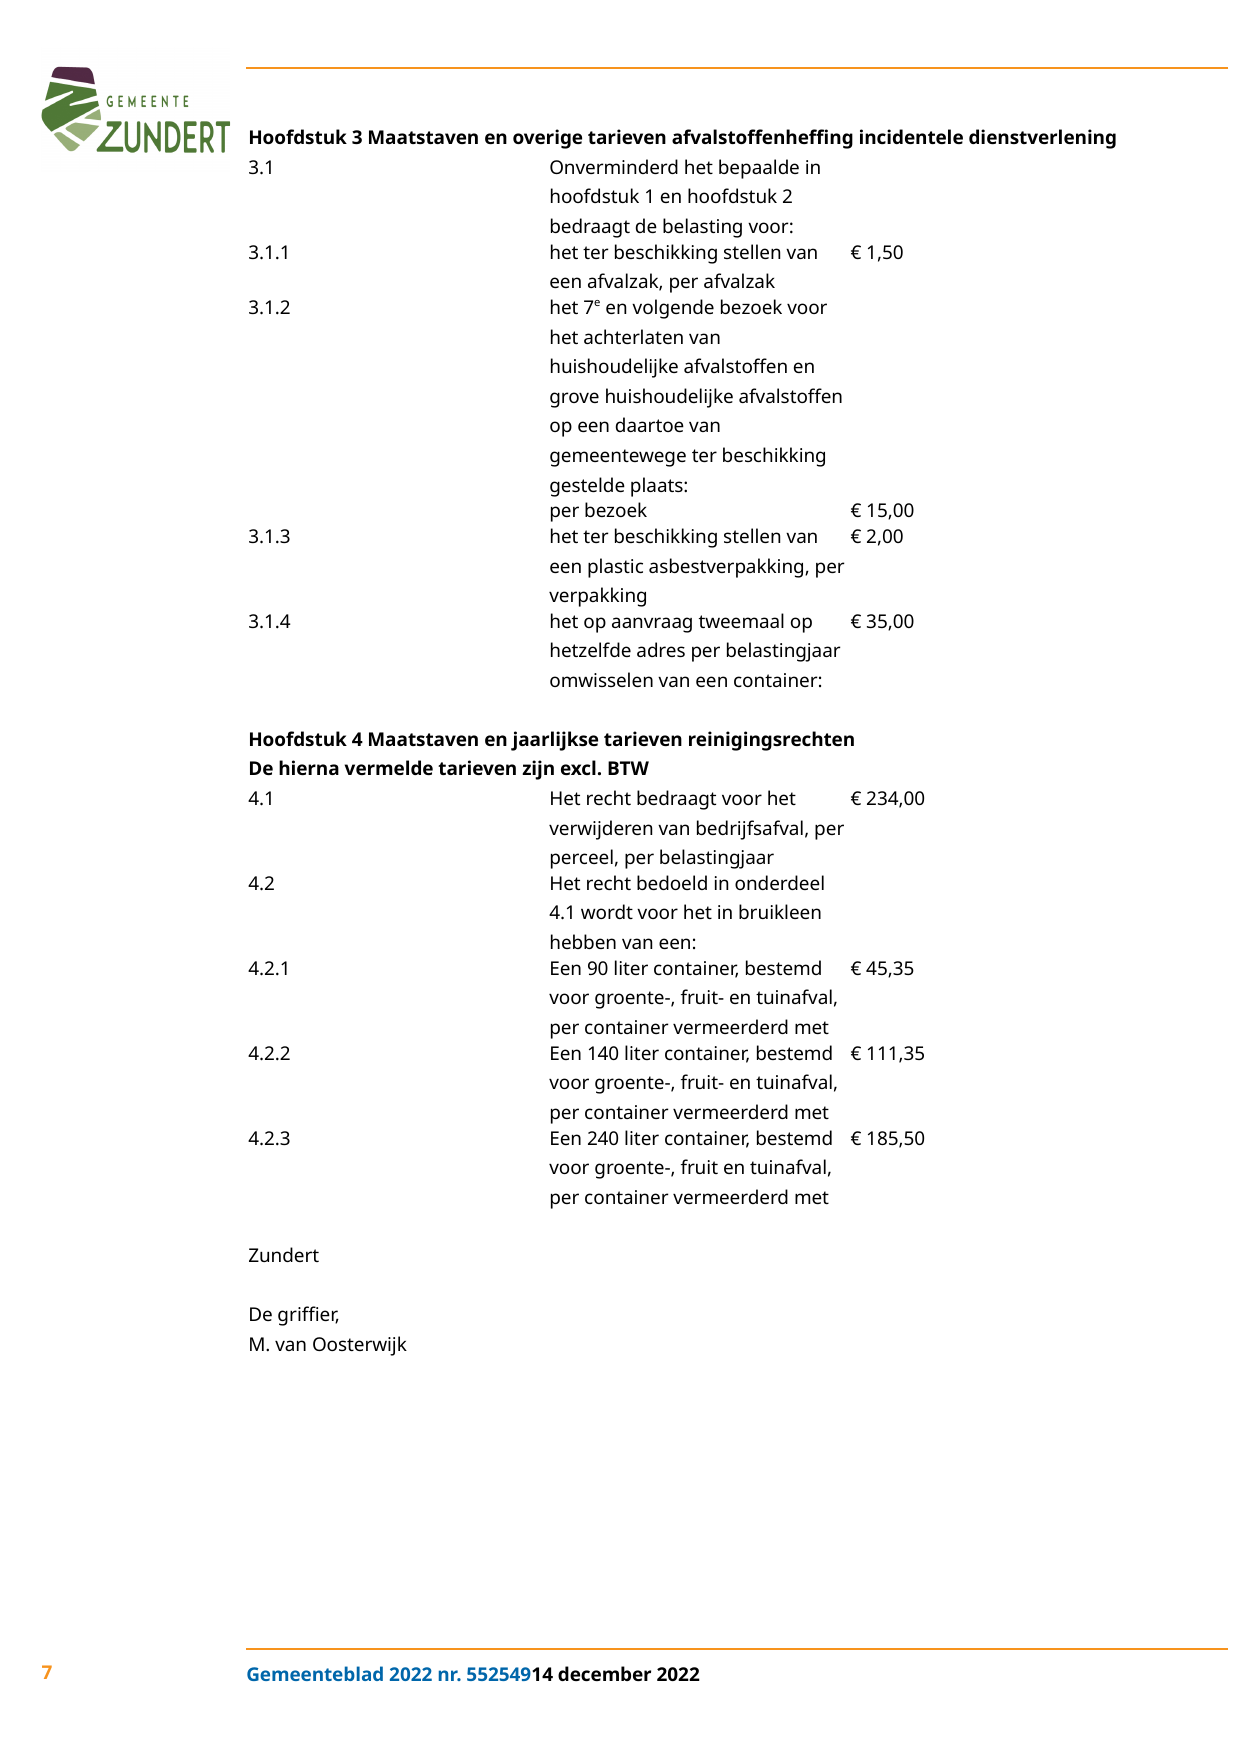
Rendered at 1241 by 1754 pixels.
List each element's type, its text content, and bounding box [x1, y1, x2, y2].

table_cell het 7e en volgende bezoek voor het achterlaten van huishoudelijke afvalstoffen en grove huishoudelijke afvalstoffen op een daartoe van gemeentewege ter beschikking gestelde plaats: [549, 294, 850, 497]
table_header € 234,00 [850, 785, 1152, 870]
table_cell € 35,00 [850, 608, 1152, 693]
table_cell € 15,00 [850, 498, 1152, 523]
table_cell [850, 870, 1152, 955]
table_cell € 111,35 [850, 1040, 1152, 1125]
picture [41, 47, 231, 172]
table_cell 4.2.2 [248, 1040, 549, 1125]
text Zundert [248, 1242, 1152, 1268]
table_cell 4.2.1 [248, 955, 549, 1040]
table_cell 3.1.2 [248, 294, 549, 497]
table_cell Een 240 liter container, bestemd voor groente-, fruit en tuinafval, per container vermeerderd met [549, 1125, 850, 1209]
table_cell Een 90 liter container, bestemd voor groente-, fruit- en tuinafval, per container vermeerderd met [549, 955, 850, 1040]
table_header 4.1 [248, 785, 549, 870]
table_cell [248, 498, 549, 523]
table_header Onverminderd het bepaalde in hoofdstuk 1 en hoofdstuk 2 bedraagt de belasting voor: [549, 154, 850, 239]
table_cell € 1,50 [850, 239, 1152, 294]
text M. van Oosterwijk [248, 1331, 1152, 1357]
text Hoofdstuk 4 Maatstaven en jaarlijkse tarieven reinigingsrechten [248, 726, 1152, 752]
table_header 3.1 [248, 154, 549, 239]
table_cell € 2,00 [850, 523, 1152, 608]
text De griffier, [248, 1302, 1152, 1327]
table_cell het ter beschikking stellen van een afvalzak, per afvalzak [549, 239, 850, 294]
text Hoofdstuk 3 Maatstaven en overige tarieven afvalstoffenheffing incidentele dienstverlening [248, 124, 1152, 150]
table_cell € 185,50 [850, 1125, 1152, 1209]
table_cell 4.2.3 [248, 1125, 549, 1209]
table_cell het ter beschikking stellen van een plastic asbestverpakking, per verpakking [549, 523, 850, 608]
table_cell 4.2 [248, 870, 549, 955]
text De hierna vermelde tarieven zijn excl. BTW [248, 755, 1152, 781]
table_header [850, 154, 1152, 239]
table_header Het recht bedraagt voor het verwijderen van bedrijfsafval, per perceel, per belastingjaar [549, 785, 850, 870]
table_cell het op aanvraag tweemaal op hetzelfde adres per belastingjaar omwisselen van een container: [549, 608, 850, 693]
table_cell € 45,35 [850, 955, 1152, 1040]
table_cell 3.1.3 [248, 523, 549, 608]
table_cell 3.1.1 [248, 239, 549, 294]
table_cell Een 140 liter container, bestemd voor groente-, fruit- en tuinafval, per container vermeerderd met [549, 1040, 850, 1125]
table_cell [850, 294, 1152, 497]
table_cell per bezoek [549, 498, 850, 523]
table_cell 3.1.4 [248, 608, 549, 693]
table_cell Het recht bedoeld in onderdeel 4.1 wordt voor het in bruikleen hebben van een: [549, 870, 850, 955]
